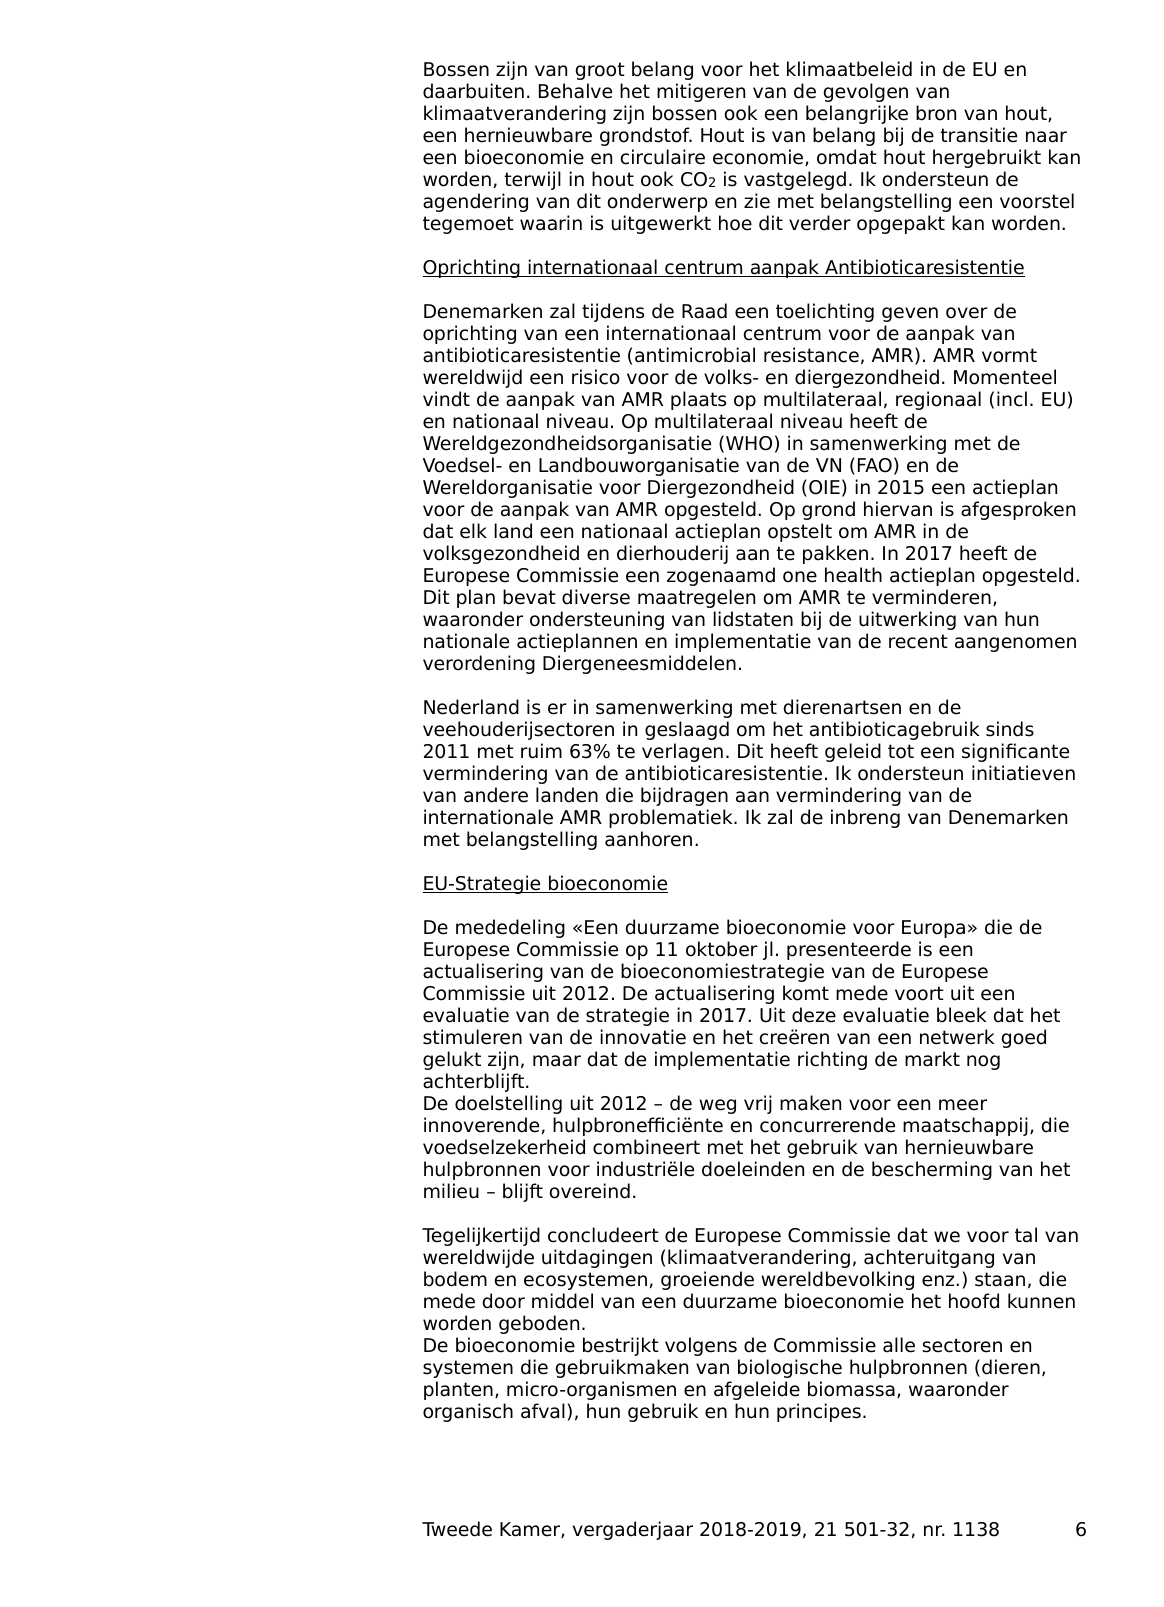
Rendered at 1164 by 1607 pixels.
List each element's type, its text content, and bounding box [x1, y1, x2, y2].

text Tegelijkertijd concludeert de Europese Commissie dat we voor tal van wereldwijde uitdagingen (klimaatverandering, achteruitgang van bodem en ecosystemen, groeiende wereldbevolking enz.) staan, die mede door middel van een duurzame bioeconomie het hoofd kunnen worden geboden. [422, 1225, 1087, 1335]
text De doelstelling uit 2012 – de weg vrij maken voor een meer innoverende, hulpbronefficiënte en concurrerende maatschappij, die voedselzekerheid combineert met het gebruik van hernieuwbare hulpbronnen voor industriële doeleinden en de bescherming van het milieu – blijft overeind. [422, 1093, 1087, 1203]
subtitle Oprichting internationaal centrum aanpak Antibioticaresistentie [422, 257, 1087, 279]
text Bossen zijn van groot belang voor het klimaatbeleid in de EU en daarbuiten. Behalve het mitigeren van de gevolgen van klimaatverandering zijn bossen ook een belangrijke bron van hout, een hernieuwbare grondstof. Hout is van belang bij de transitie naar een bioeconomie en circulaire economie, omdat hout hergebruikt kan worden, terwijl in hout ook CO2 is vastgelegd. Ik ondersteun de agendering van dit onderwerp en zie met belangstelling een voorstel tegemoet waarin is uitgewerkt hoe dit verder opgepakt kan worden. [422, 59, 1087, 235]
text De mededeling «Een duurzame bioeconomie voor Europa» die de Europese Commissie op 11 oktober jl. presenteerde is een actualisering van de bioeconomiestrategie van de Europese Commissie uit 2012. De actualisering komt mede voort uit een evaluatie van de strategie in 2017. Uit deze evaluatie bleek dat het stimuleren van de innovatie en het creëren van een netwerk goed gelukt zijn, maar dat de implementatie richting de markt nog achterblijft. [422, 917, 1087, 1093]
text Denemarken zal tijdens de Raad een toelichting geven over de oprichting van een internationaal centrum voor de aanpak van antibioticaresistentie (antimicrobial resistance, AMR). AMR vormt wereldwijd een risico voor de volks- en diergezondheid. Momenteel vindt de aanpak van AMR plaats op multilateraal, regionaal (incl. EU) en nationaal niveau. Op multilateraal niveau heeft de Wereldgezondheidsorganisatie (WHO) in samenwerking met de Voedsel- en Landbouworganisatie van de VN (FAO) en de Wereldorganisatie voor Diergezondheid (OIE) in 2015 een actieplan voor de aanpak van AMR opgesteld. Op grond hiervan is afgesproken dat elk land een nationaal actieplan opstelt om AMR in de volksgezondheid en dierhouderij aan te pakken. In 2017 heeft de Europese Commissie een zogenaamd one health actieplan opgesteld. Dit plan bevat diverse maatregelen om AMR te verminderen, waaronder ondersteuning van lidstaten bij de uitwerking van hun nationale actieplannen en implementatie van de recent aangenomen verordening Diergeneesmiddelen. [422, 301, 1087, 675]
subtitle EU-Strategie bioeconomie [422, 873, 1087, 895]
text Nederland is er in samenwerking met dierenartsen en de veehouderijsectoren in geslaagd om het antibioticagebruik sinds 2011 met ruim 63% te verlagen. Dit heeft geleid tot een significante vermindering van de antibioticaresistentie. Ik ondersteun initiatieven van andere landen die bijdragen aan vermindering van de internationale AMR problematiek. Ik zal de inbreng van Denemarken met belangstelling aanhoren. [422, 697, 1087, 851]
text De bioeconomie bestrijkt volgens de Commissie alle sectoren en systemen die gebruikmaken van biologische hulpbronnen (dieren, planten, micro-organismen en afgeleide biomassa, waaronder organisch afval), hun gebruik en hun principes. [422, 1335, 1087, 1423]
